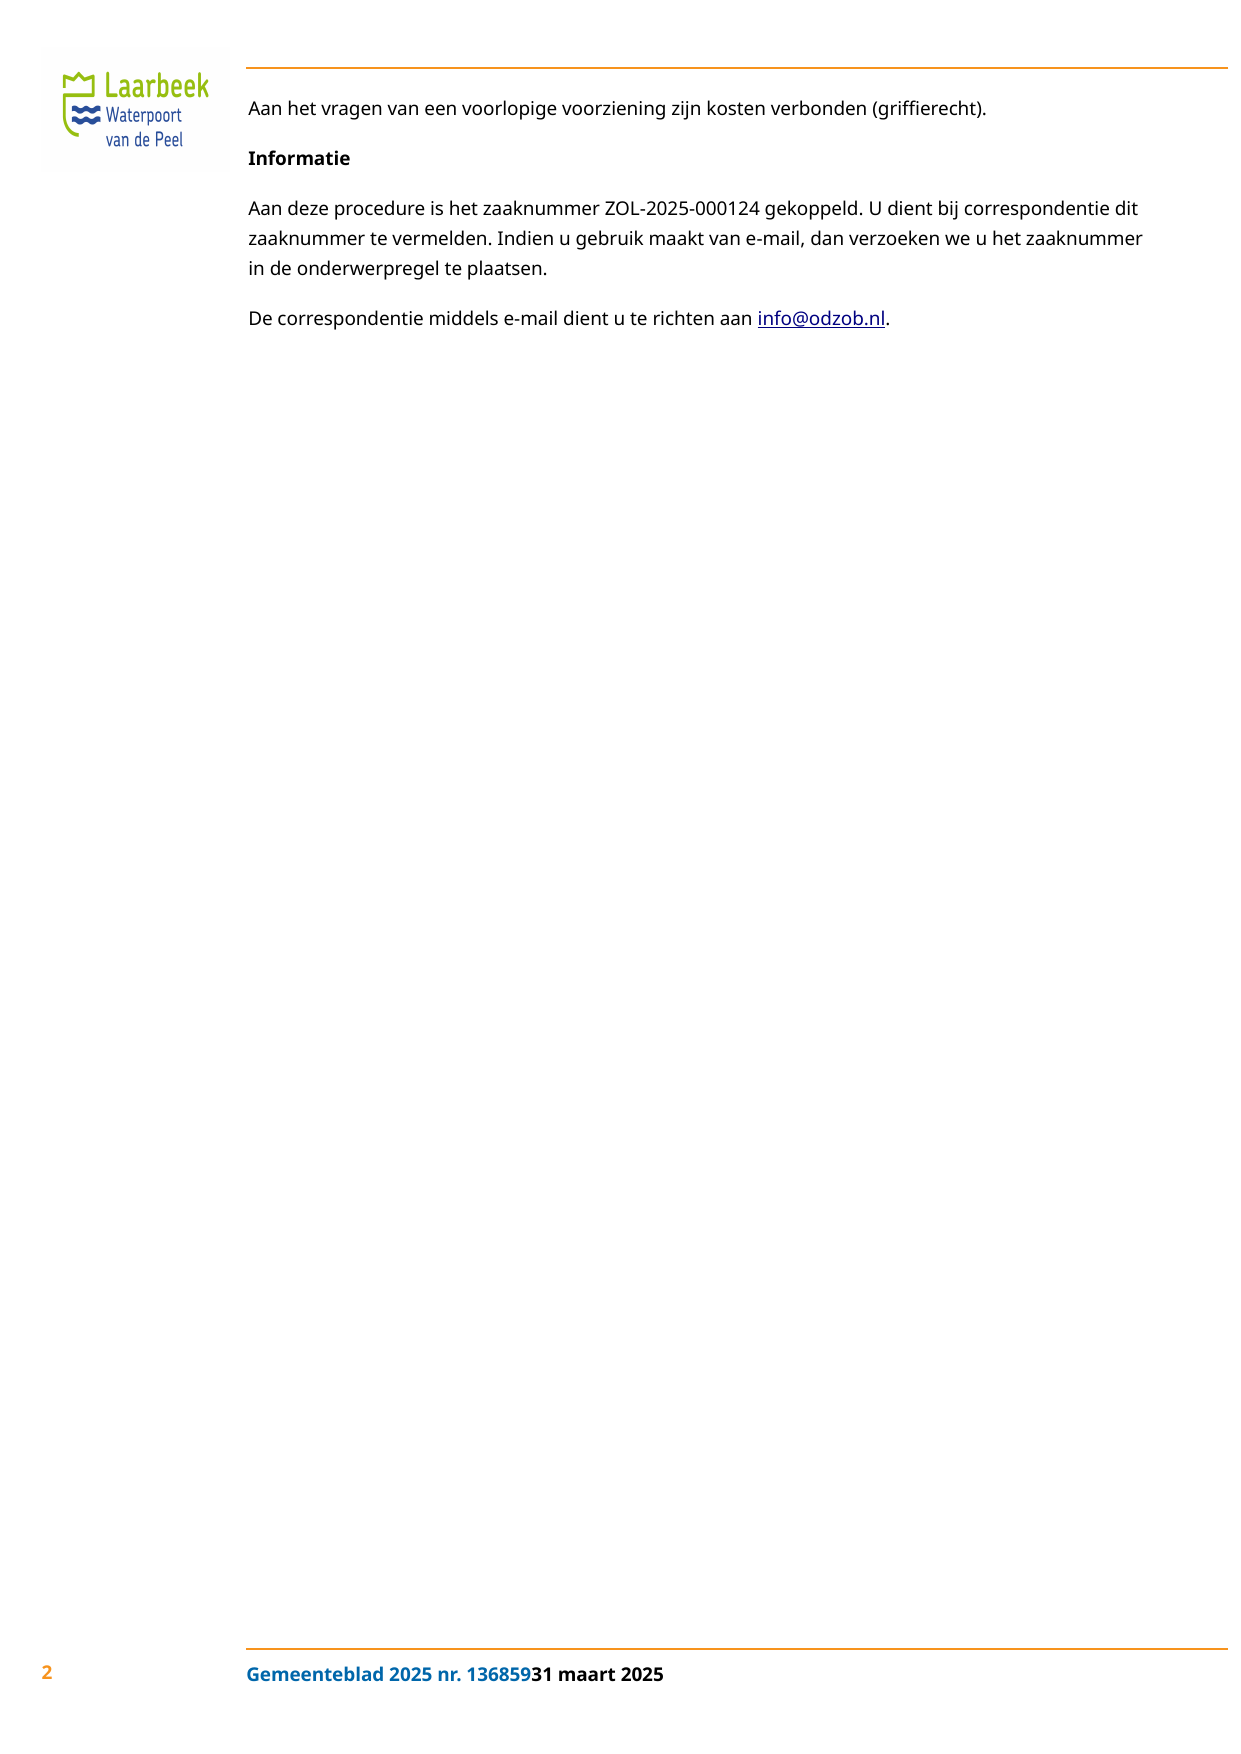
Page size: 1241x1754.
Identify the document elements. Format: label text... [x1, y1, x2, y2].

text Informatie [248, 145, 1152, 171]
picture [41, 47, 231, 172]
text Aan deze procedure is het zaaknummer ZOL-2025-000124 gekoppeld. U dient bij correspondentie dit zaaknummer te vermelden. Indien u gebruik maakt van e-mail, dan verzoeken we u het zaaknummer in de onderwerpregel te plaatsen. [248, 196, 1152, 281]
text De correspondentie middels e-mail dient u te richten aan info@odzob.nl. [248, 305, 1152, 331]
text Aan het vragen van een voorlopige voorziening zijn kosten verbonden (griffierecht). [248, 95, 1152, 121]
